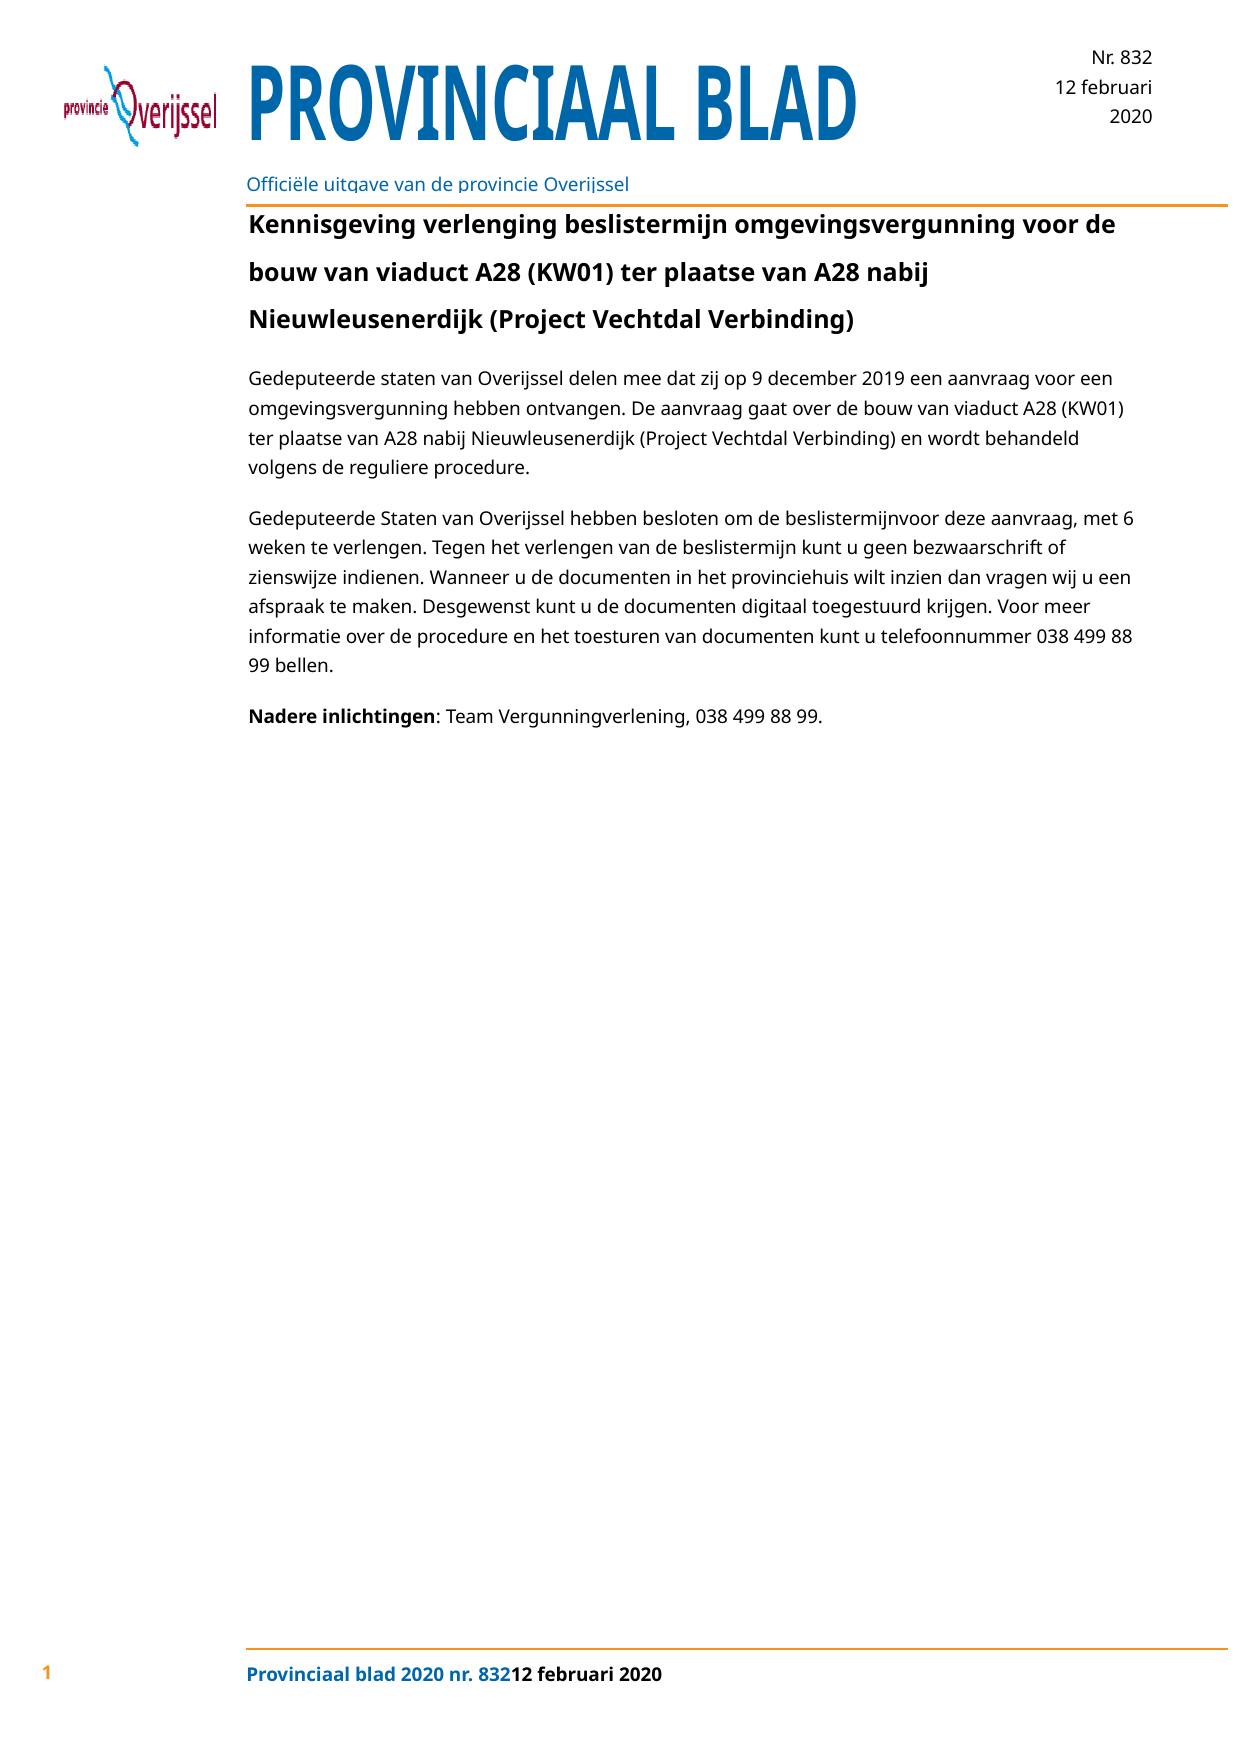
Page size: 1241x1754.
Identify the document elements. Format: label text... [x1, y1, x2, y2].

text Kennisgeving verlenging beslistermijn omgevingsvergunning voor de bouw van viaduct A28 (KW01) ter plaatse van A28 nabij Nieuwleusenerdijk (Project Vechtdal Verbinding) [248, 207, 1152, 336]
picture [41, 47, 231, 172]
text Gedeputeerde Staten van Overijssel hebben besloten om de beslistermijnvoor deze aanvraag, met 6 weken te verlengen. Tegen het verlengen van de beslistermijn kunt u geen bezwaarschrift of zienswijze indienen. Wanneer u de documenten in het provinciehuis wilt inzien dan vragen wij u een afspraak te maken. Desgewenst kunt u de documenten digitaal toegestuurd krijgen. Voor meer informatie over de procedure en het toesturen van documenten kunt u telefoonnummer 038 499 88 99 bellen. [248, 505, 1152, 678]
text Nadere inlichtingen: Team Vergunningverlening, 038 499 88 99. [248, 703, 1152, 729]
text Gedeputeerde staten van Overijssel delen mee dat zij op 9 december 2019 een aanvraag voor een omgevingsvergunning hebben ontvangen. De aanvraag gaat over de bouw van viaduct A28 (KW01) ter plaatse van A28 nabij Nieuwleusenerdijk (Project Vechtdal Verbinding) en wordt behandeld volgens de reguliere procedure. [248, 366, 1152, 480]
